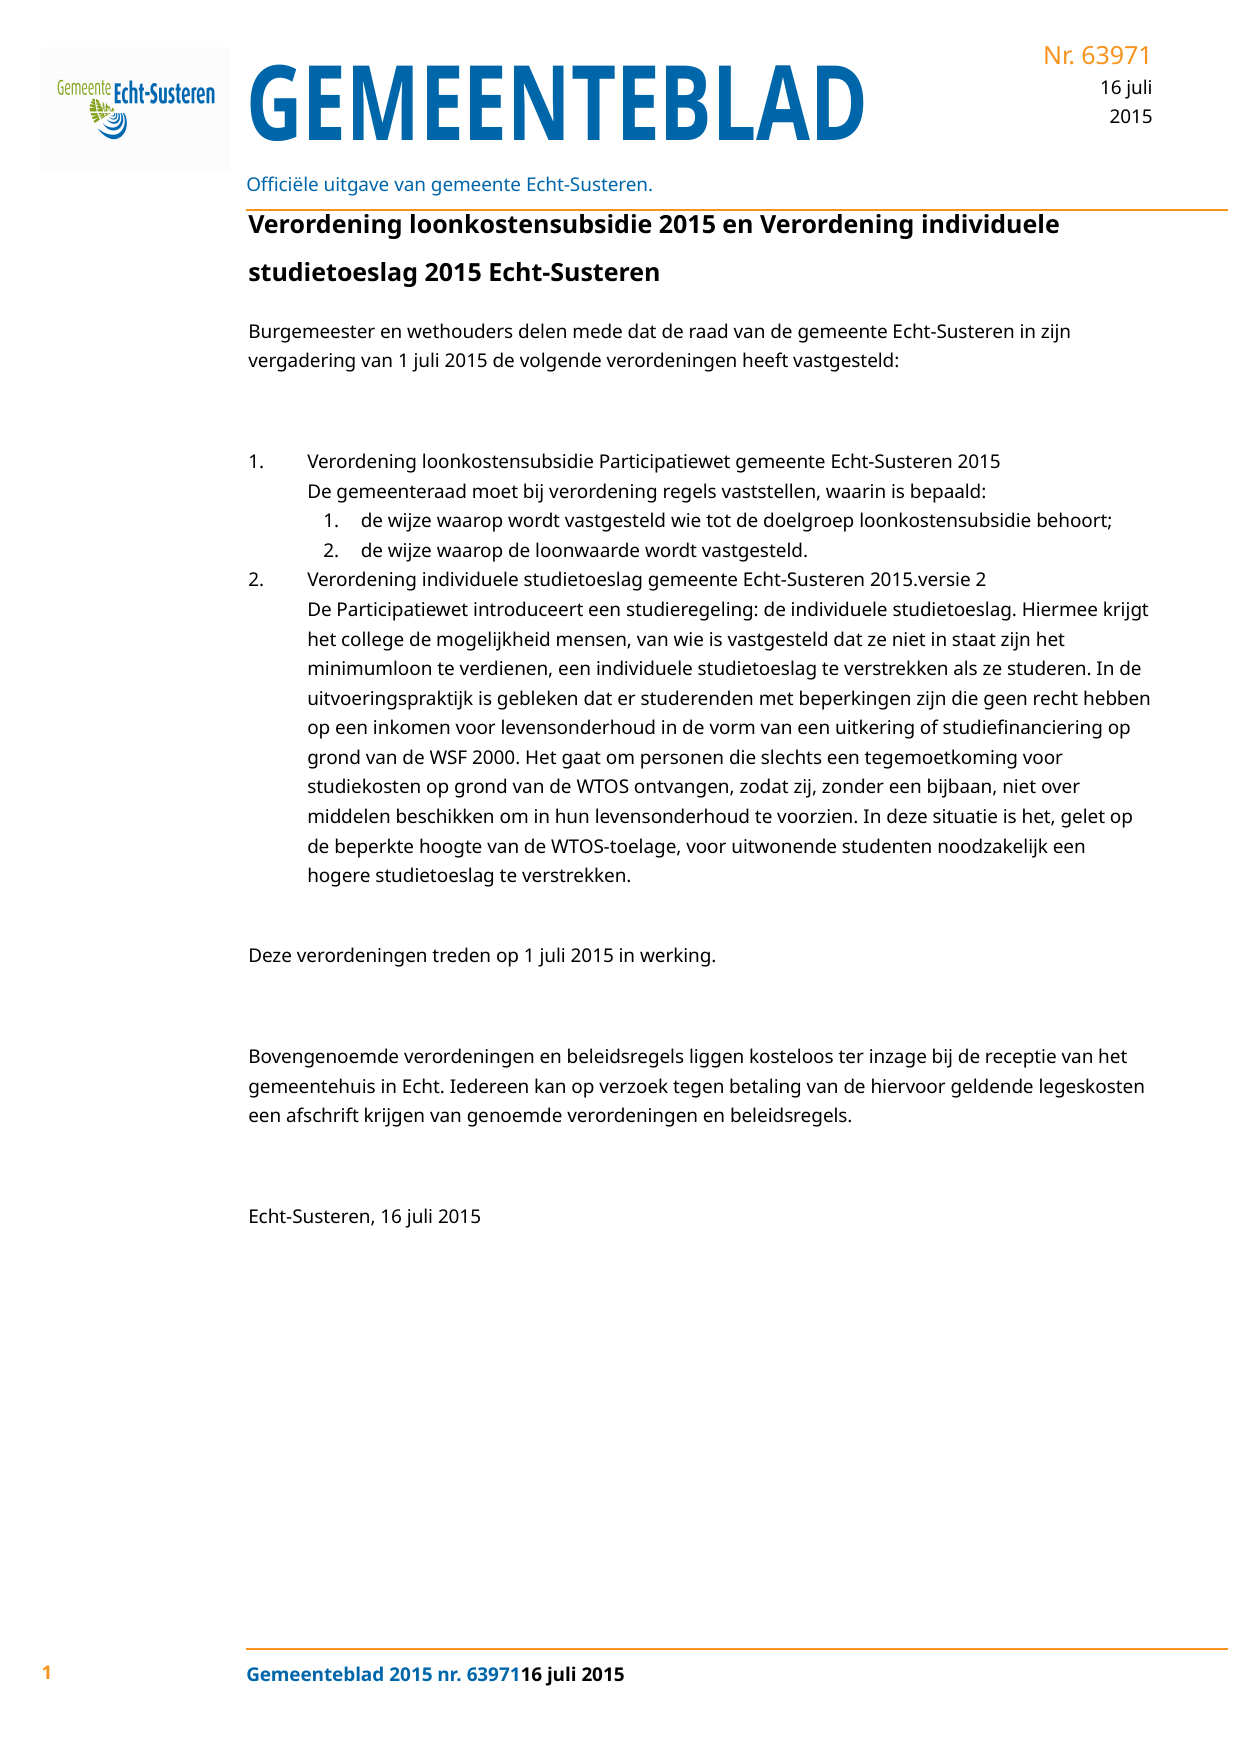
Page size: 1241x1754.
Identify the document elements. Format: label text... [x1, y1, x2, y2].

list De gemeenteraad moet bij verordening regels vaststellen, waarin is bepaald: [248, 478, 1152, 504]
list De Participatiewet introduceert een studieregeling: de individuele studietoeslag. Hiermee krijgt het college de mogelijkheid mensen, van wie is vastgesteld dat ze niet in staat zijn het minimumloon te verdienen, een individuele studietoeslag te verstrekken als ze studeren. In de uitvoeringspraktijk is gebleken dat er studerenden met beperkingen zijn die geen recht hebben op een inkomen voor levensonderhoud in de vorm van een uitkering of studiefinanciering op grond van de WSF 2000. Het gaat om personen die slechts een tegemoetkoming voor studiekosten op grond van de WTOS ontvangen, zodat zij, zonder een bijbaan, niet over middelen beschikken om in hun levensonderhoud te voorzien. In deze situatie is het, gelet op de beperkte hoogte van de WTOS-toelage, voor uitwonende studenten noodzakelijk een hogere studietoeslag te verstrekken. [248, 596, 1152, 888]
text Burgemeester en wethouders delen mede dat de raad van de gemeente Echt-Susteren in zijn vergadering van 1 juli 2015 de volgende verordeningen heeft vastgesteld: [248, 318, 1152, 373]
list de wijze waarop de loonwaarde wordt vastgesteld. [323, 537, 1152, 563]
text Verordening loonkostensubsidie 2015 en Verordening individuele studietoeslag 2015 Echt-Susteren [248, 211, 1152, 288]
list Verordening loonkostensubsidie Participatiewet gemeente Echt-Susteren 2015 [248, 448, 1152, 474]
text Deze verordeningen treden op 1 juli 2015 in werking. [248, 942, 1152, 968]
picture [41, 47, 231, 172]
text Echt-Susteren, 16 juli 2015 [248, 1203, 1152, 1229]
list de wijze waarop wordt vastgesteld wie tot de doelgroep loonkostensubsidie behoort; [323, 507, 1152, 533]
list Verordening individuele studietoeslag gemeente Echt-Susteren 2015.versie 2 [248, 567, 1152, 592]
text Bovengenoemde verordeningen en beleidsregels liggen kosteloos ter inzage bij de receptie van het gemeentehuis in Echt. Iedereen kan op verzoek tegen betaling van de hiervoor geldende legeskosten een afschrift krijgen van genoemde verordeningen en beleidsregels. [248, 1043, 1152, 1128]
